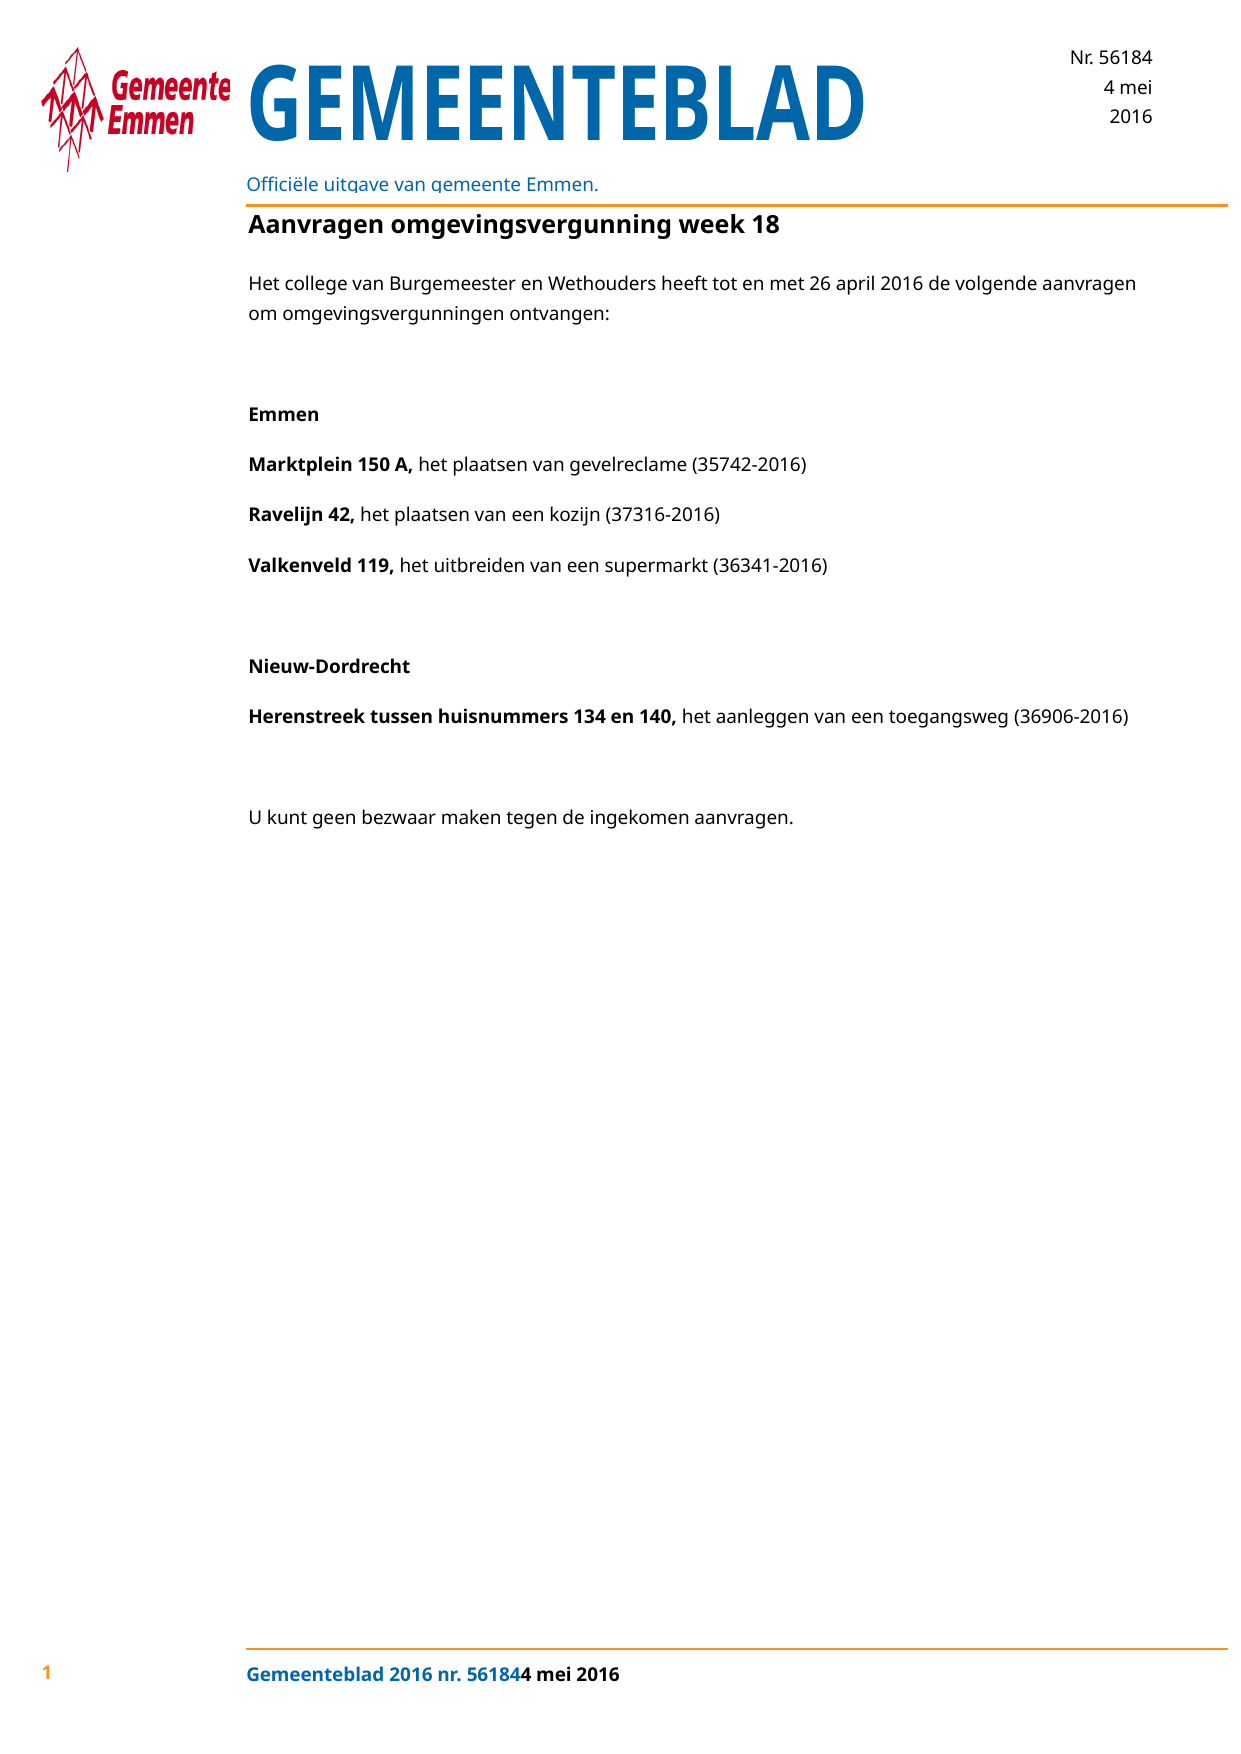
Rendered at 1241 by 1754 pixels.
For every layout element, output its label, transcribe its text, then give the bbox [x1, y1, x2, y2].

text Herenstreek tussen huisnummers 134 en 140, het aanleggen van een toegangsweg (36906-2016) [248, 703, 1152, 729]
text Valkenveld 119, het uitbreiden van een supermarkt (36341-2016) [248, 552, 1152, 578]
text Aanvragen omgevingsvergunning week 18 [248, 207, 1152, 241]
text Ravelijn 42, het plaatsen van een kozijn (37316-2016) [248, 502, 1152, 527]
text Marktplein 150 A, het plaatsen van gevelreclame (35742-2016) [248, 451, 1152, 477]
text Nieuw-Dordrecht [248, 653, 1152, 678]
text Het college van Burgemeester en Wethouders heeft tot en met 26 april 2016 de volgende aanvragen om omgevingsvergunningen ontvangen: [248, 270, 1152, 326]
text Emmen [248, 401, 1152, 426]
text U kunt geen bezwaar maken tegen de ingekomen aanvragen. [248, 804, 1152, 830]
picture [41, 47, 231, 172]
